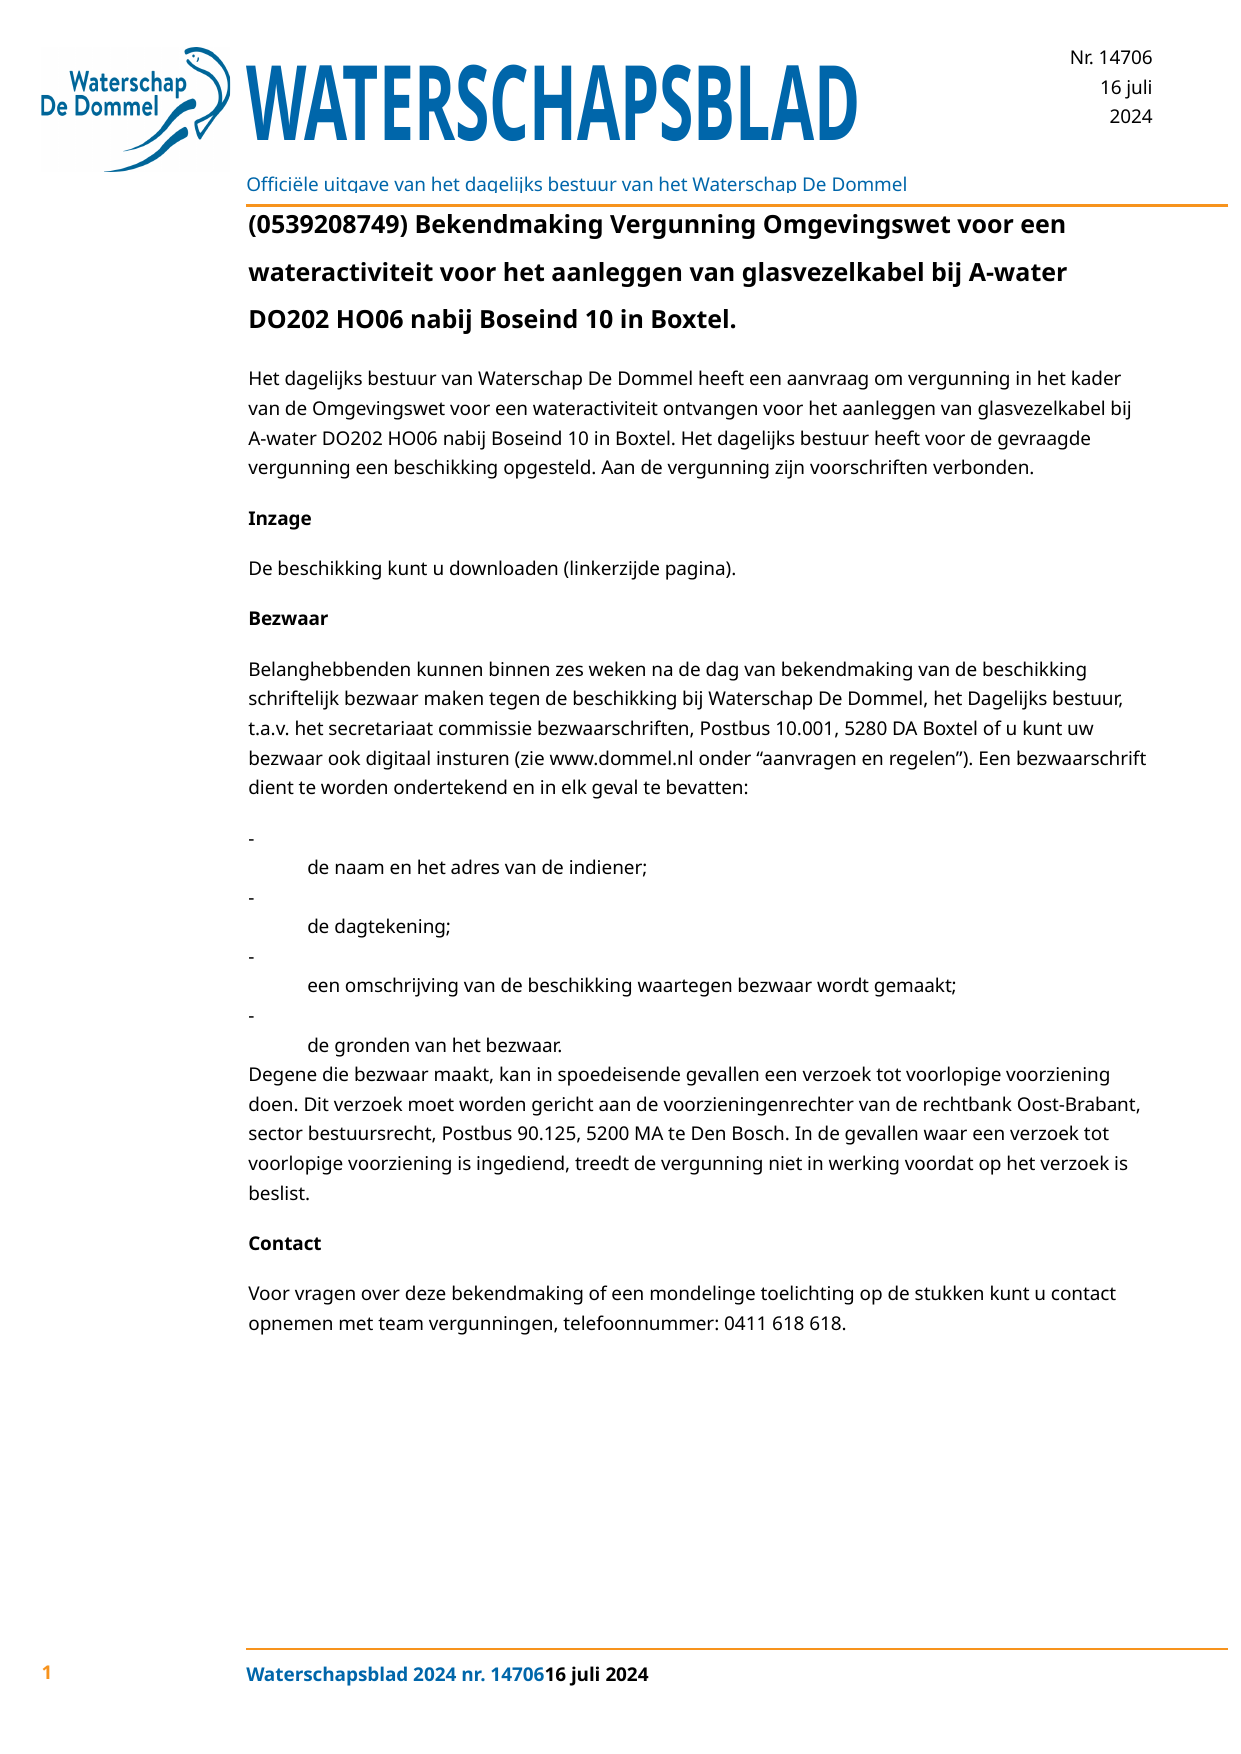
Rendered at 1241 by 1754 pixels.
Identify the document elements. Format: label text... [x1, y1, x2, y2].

text Bezwaar [248, 606, 1152, 631]
text Inzage [248, 505, 1152, 530]
picture [41, 47, 231, 172]
text De beschikking kunt u downloaden (linkerzijde pagina). [248, 555, 1152, 581]
text Belanghebbenden kunnen binnen zes weken na de dag van bekendmaking van de beschikking schriftelijk bezwaar maken tegen de beschikking bij Waterschap De Dommel, het Dagelijks bestuur, t.a.v. het secretariaat commissie bezwaarschriften, Postbus 10.001, 5280 DA Boxtel of u kunt uw bezwaar ook digitaal insturen (zie www.dommel.nl onder “aanvragen en regelen”). Een bezwaarschrift dient te worden ondertekend en in elk geval te bevatten: [248, 656, 1152, 800]
text Het dagelijks bestuur van Waterschap De Dommel heeft een aanvraag om vergunning in het kader van de Omgevingswet voor een wateractiviteit ontvangen voor het aanleggen van glasvezelkabel bij A-water DO202 HO06 nabij Boseind 10 in Boxtel. Het dagelijks bestuur heeft voor de gevraagde vergunning een beschikking opgesteld. Aan de vergunning zijn voorschriften verbonden. [248, 366, 1152, 480]
text (0539208749) Bekendmaking Vergunning Omgevingswet voor een wateractiviteit voor het aanleggen van glasvezelkabel bij A-water DO202 HO06 nabij Boseind 10 in Boxtel. [248, 207, 1152, 336]
list de naam en het adres van de indiener; [248, 854, 1152, 880]
text Contact [248, 1230, 1152, 1256]
picture [45, 99, 51, 111]
text Degene die bezwaar maakt, kan in spoedeisende gevallen een verzoek tot voorlopige voorziening doen. Dit verzoek moet worden gericht aan de voorzieningenrechter van de rechtbank Oost-Brabant, sector bestuursrecht, Postbus 90.125, 5200 MA te Den Bosch. In de gevallen waar een verzoek tot voorlopige voorziening is ingediend, treedt de vergunning niet in werking voordat op het verzoek is beslist. [248, 1061, 1152, 1205]
text Voor vragen over deze bekendmaking of een mondelinge toelichting op de stukken kunt u contact opnemen met team vergunningen, telefoonnummer: 0411 618 618. [248, 1281, 1152, 1336]
list de dagtekening; [248, 913, 1152, 939]
list de gronden van het bezwaar. [248, 1032, 1152, 1057]
picture [198, 118, 210, 131]
list een omschrijving van de beschikking waartegen bezwaar wordt gemaakt; [248, 973, 1152, 998]
picture [204, 47, 231, 76]
